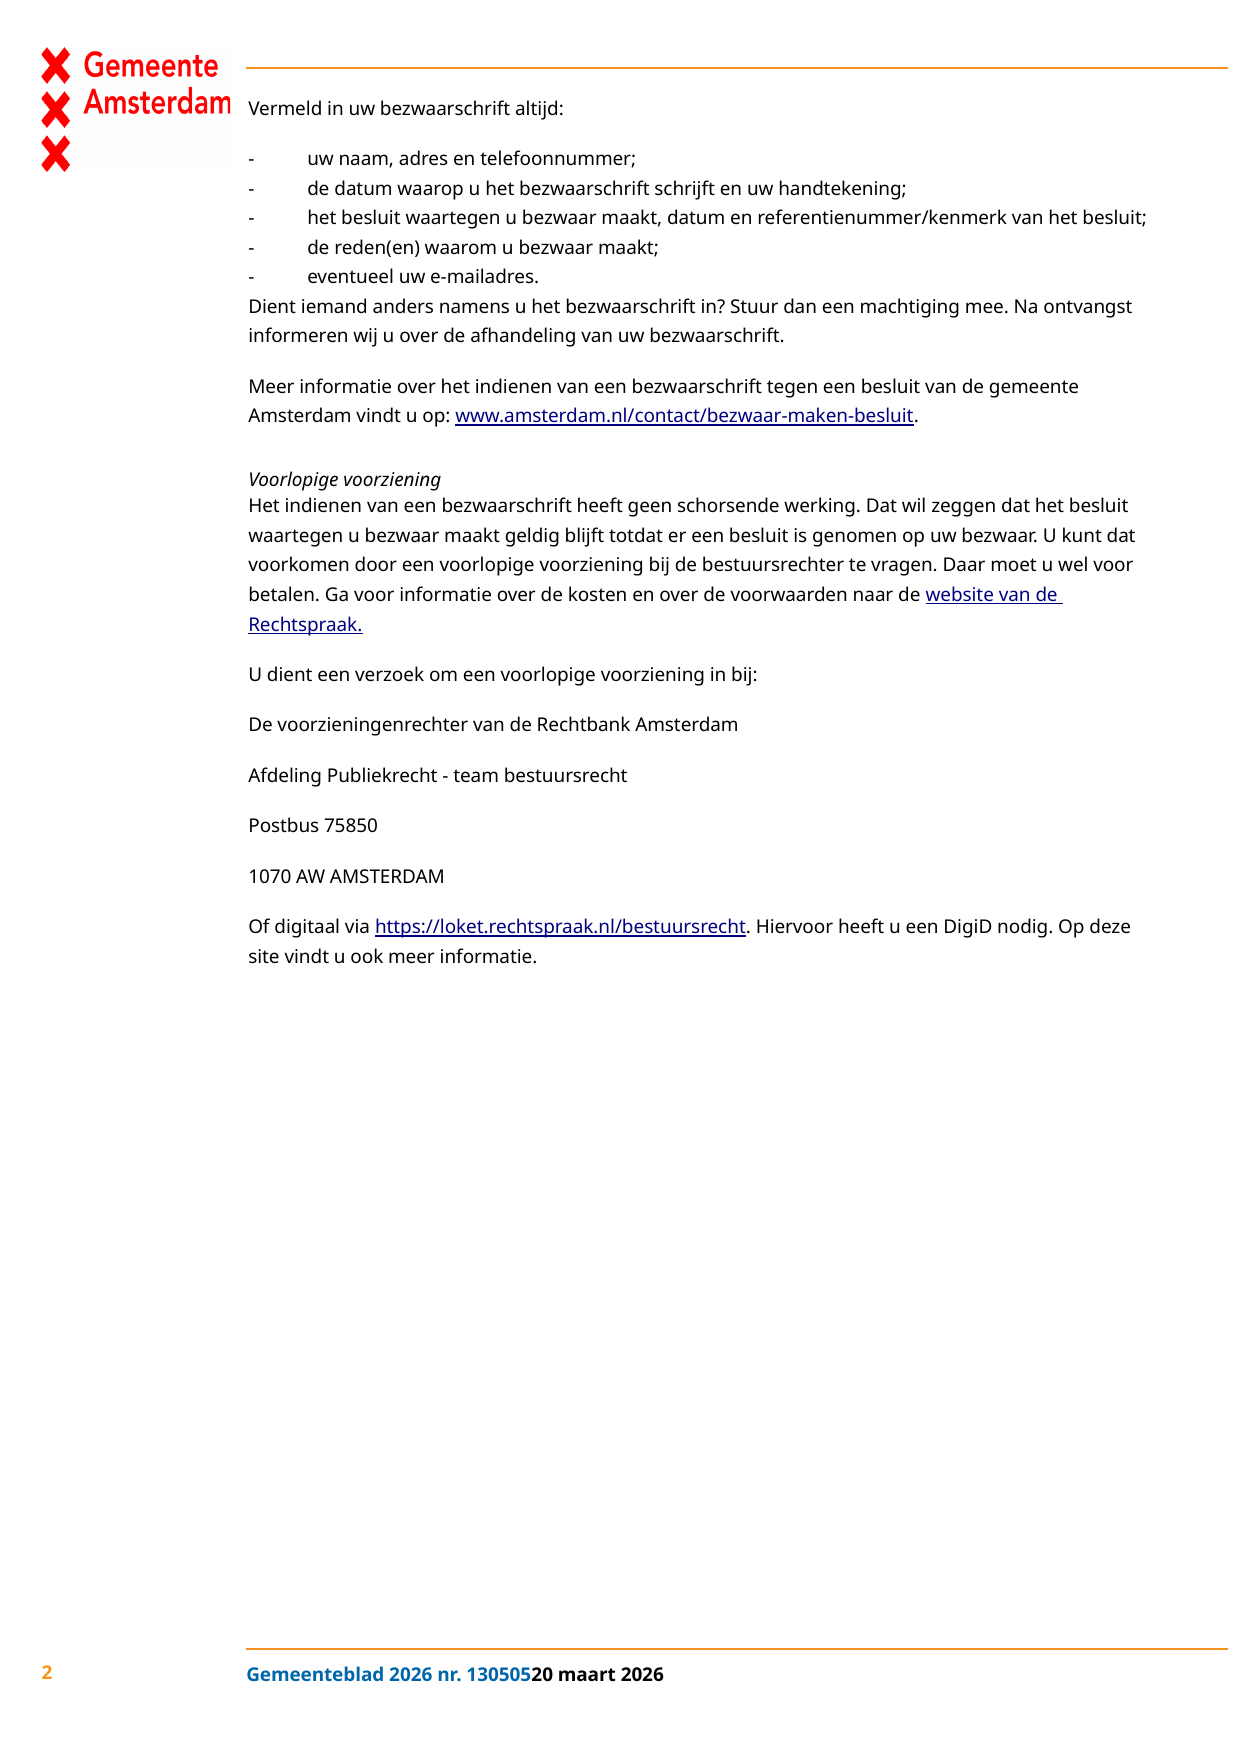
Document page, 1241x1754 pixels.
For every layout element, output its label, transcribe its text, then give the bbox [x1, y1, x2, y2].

list de reden(en) waarom u bezwaar maakt; [248, 234, 1152, 260]
text 1070 AW AMSTERDAM [248, 863, 1152, 888]
text Postbus 75850 [248, 812, 1152, 838]
picture [41, 47, 231, 172]
list het besluit waartegen u bezwaar maakt, datum en referentienummer/kenmerk van het besluit; [248, 204, 1152, 230]
text Het indienen van een bezwaarschrift heeft geen schorsende werking. Dat wil zeggen dat het besluit waartegen u bezwaar maakt geldig blijft totdat er een besluit is genomen op uw bezwaar. U kunt dat voorkomen door een voorlopige voorziening bij de bestuursrechter te vragen. Daar moet u wel voor betalen. Ga voor informatie over de kosten en over de voorwaarden naar de website van de Rechtspraak. [248, 492, 1152, 636]
text Of digitaal via https://loket.rechtspraak.nl/bestuursrecht. Hiervoor heeft u een DigiD nodig. Op deze site vindt u ook meer informatie. [248, 913, 1152, 968]
text Voorlopige voorziening [248, 467, 1152, 492]
text Meer informatie over het indienen van een bezwaarschrift tegen een besluit van de gemeente Amsterdam vindt u op: www.amsterdam.nl/contact/bezwaar-maken-besluit. [248, 373, 1152, 428]
list eventueel uw e-mailadres. [248, 263, 1152, 289]
text De voorzieningenrechter van de Rechtbank Amsterdam [248, 712, 1152, 737]
text U dient een verzoek om een voorlopige voorziening in bij: [248, 661, 1152, 687]
list de datum waarop u het bezwaarschrift schrijft en uw handtekening; [248, 175, 1152, 201]
text Dient iemand anders namens u het bezwaarschrift in? Stuur dan een machtiging mee. Na ontvangst informeren wij u over de afhandeling van uw bezwaarschrift. [248, 293, 1152, 348]
text Vermeld in uw bezwaarschrift altijd: [248, 95, 1152, 121]
text Afdeling Publiekrecht - team bestuursrecht [248, 762, 1152, 788]
list uw naam, adres en telefoonnummer; [248, 145, 1152, 171]
